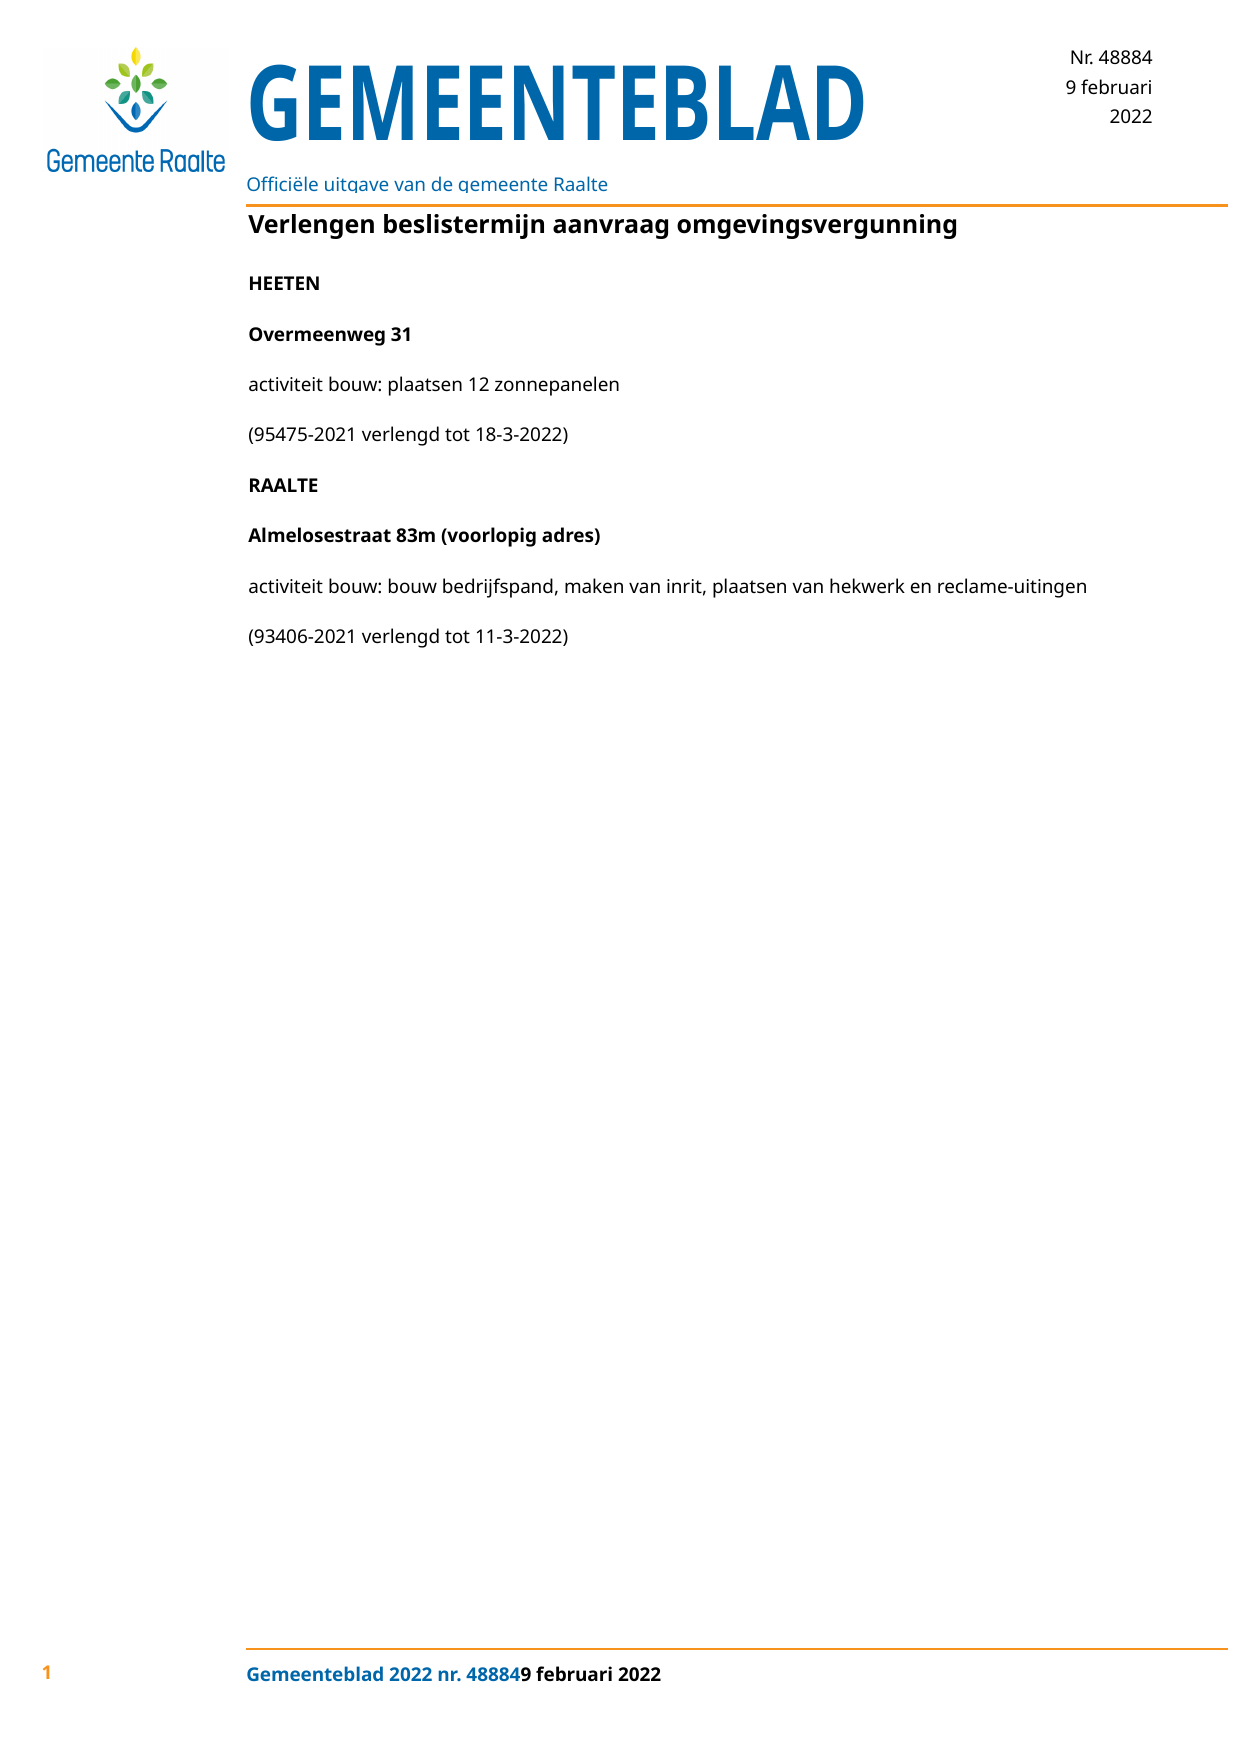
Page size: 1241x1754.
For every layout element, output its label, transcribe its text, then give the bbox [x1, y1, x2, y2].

text RAALTE [248, 472, 1152, 498]
text activiteit bouw: plaatsen 12 zonnepanelen [248, 371, 1152, 397]
text (95475-2021 verlengd tot 18-3-2022) [248, 422, 1152, 447]
text Verlengen beslistermijn aanvraag omgevingsvergunning [248, 207, 1152, 241]
text activiteit bouw: bouw bedrijfspand, maken van inrit, plaatsen van hekwerk en reclame-uitingen [248, 573, 1152, 598]
text Almelosestraat 83m (voorlopig adres) [248, 522, 1152, 548]
text (93406-2021 verlengd tot 11-3-2022) [248, 623, 1152, 649]
text HEETEN [248, 270, 1152, 296]
text Overmeenweg 31 [248, 321, 1152, 346]
picture [41, 47, 231, 172]
